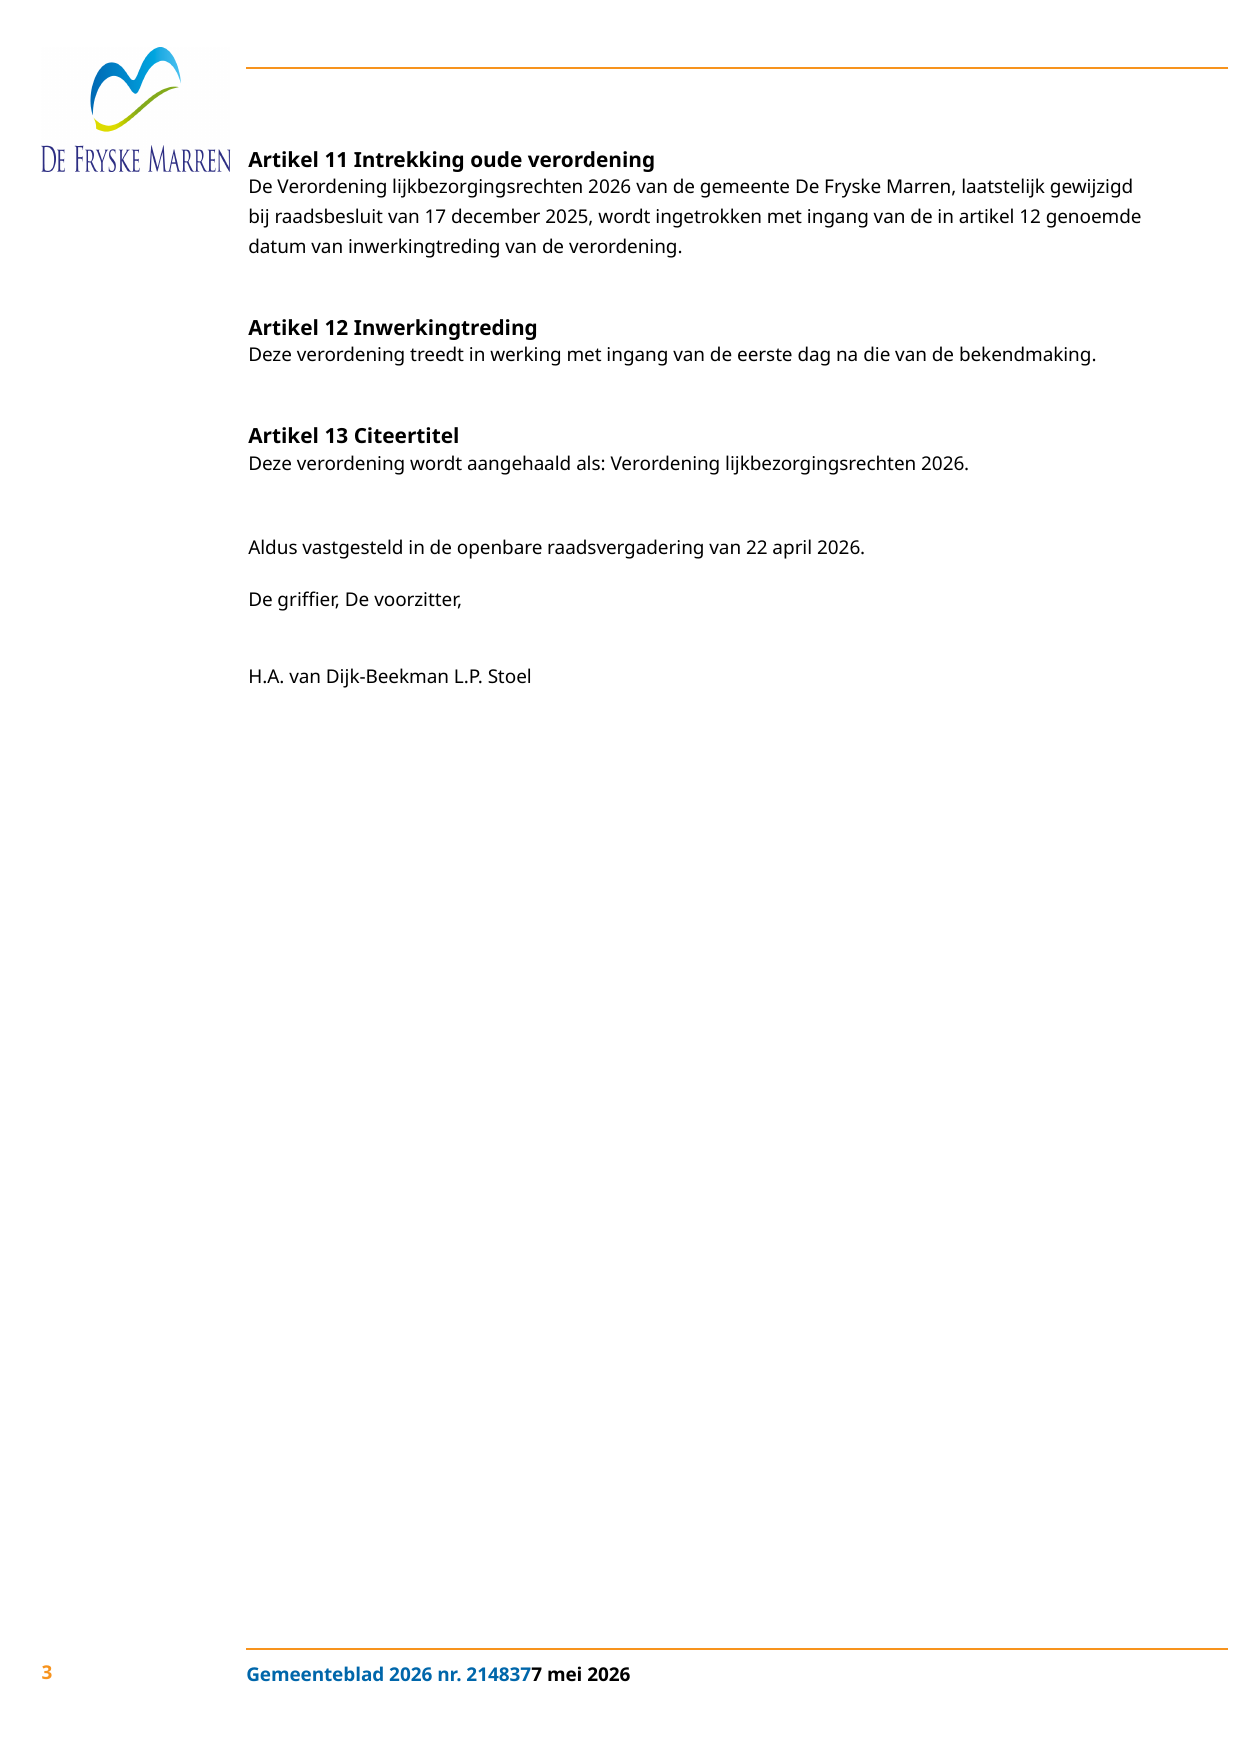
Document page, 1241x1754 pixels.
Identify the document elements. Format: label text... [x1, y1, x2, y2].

text De Verordening lijkbezorgingsrechten 2026 van de gemeente De Fryske Marren, laatstelijk gewijzigd bij raadsbesluit van 17 december 2025, wordt ingetrokken met ingang van de in artikel 12 genoemde datum van inwerkingtreding van de verordening. [248, 174, 1152, 258]
text H.A. van Dijk-Beekman L.P. Stoel [248, 663, 1152, 689]
text De griffier, De voorzitter, [248, 586, 1152, 612]
picture [41, 47, 231, 172]
text Artikel 13 Citeertitel [248, 421, 1152, 450]
text Deze verordening treedt in werking met ingang van de eerste dag na die van de bekendmaking. [248, 341, 1152, 367]
text Deze verordening wordt aangehaald als: Verordening lijkbezorgingsrechten 2026. [248, 450, 1152, 475]
text Artikel 12 Inwerkingtreding [248, 313, 1152, 341]
text Aldus vastgesteld in de openbare raadsvergadering van 22 april 2026. [248, 534, 1152, 560]
text Artikel 11 Intrekking oude verordening [248, 145, 1152, 174]
